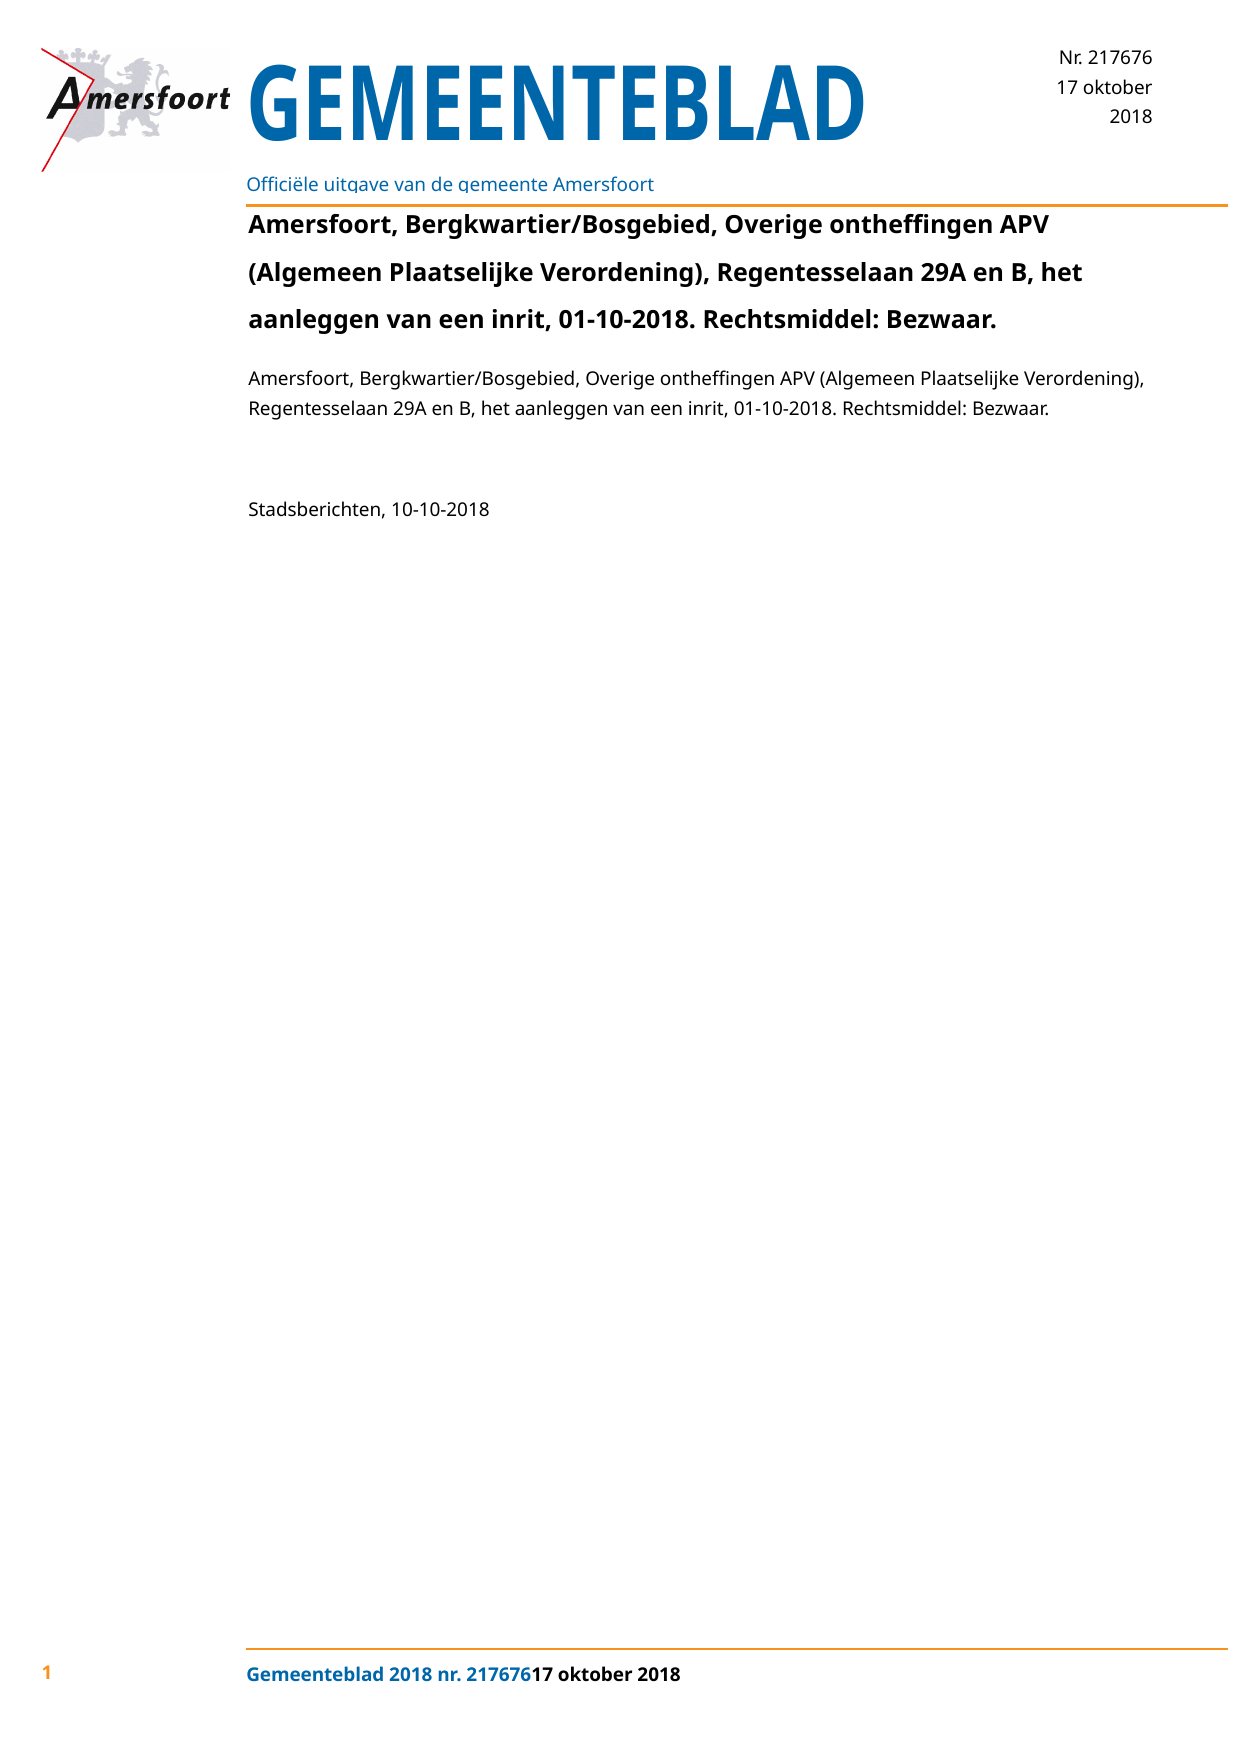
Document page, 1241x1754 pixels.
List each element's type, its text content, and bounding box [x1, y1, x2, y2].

text Stadsberichten, 10-10-2018 [248, 496, 1152, 522]
picture [41, 47, 231, 172]
text Amersfoort, Bergkwartier/Bosgebied, Overige ontheffingen APV (Algemeen Plaatselijke Verordening), Regentesselaan 29A en B, het aanleggen van een inrit, 01-10-2018. Rechtsmiddel: Bezwaar. [248, 207, 1152, 336]
text Amersfoort, Bergkwartier/Bosgebied, Overige ontheffingen APV (Algemeen Plaatselijke Verordening), Regentesselaan 29A en B, het aanleggen van een inrit, 01-10-2018. Rechtsmiddel: Bezwaar. [248, 366, 1152, 421]
